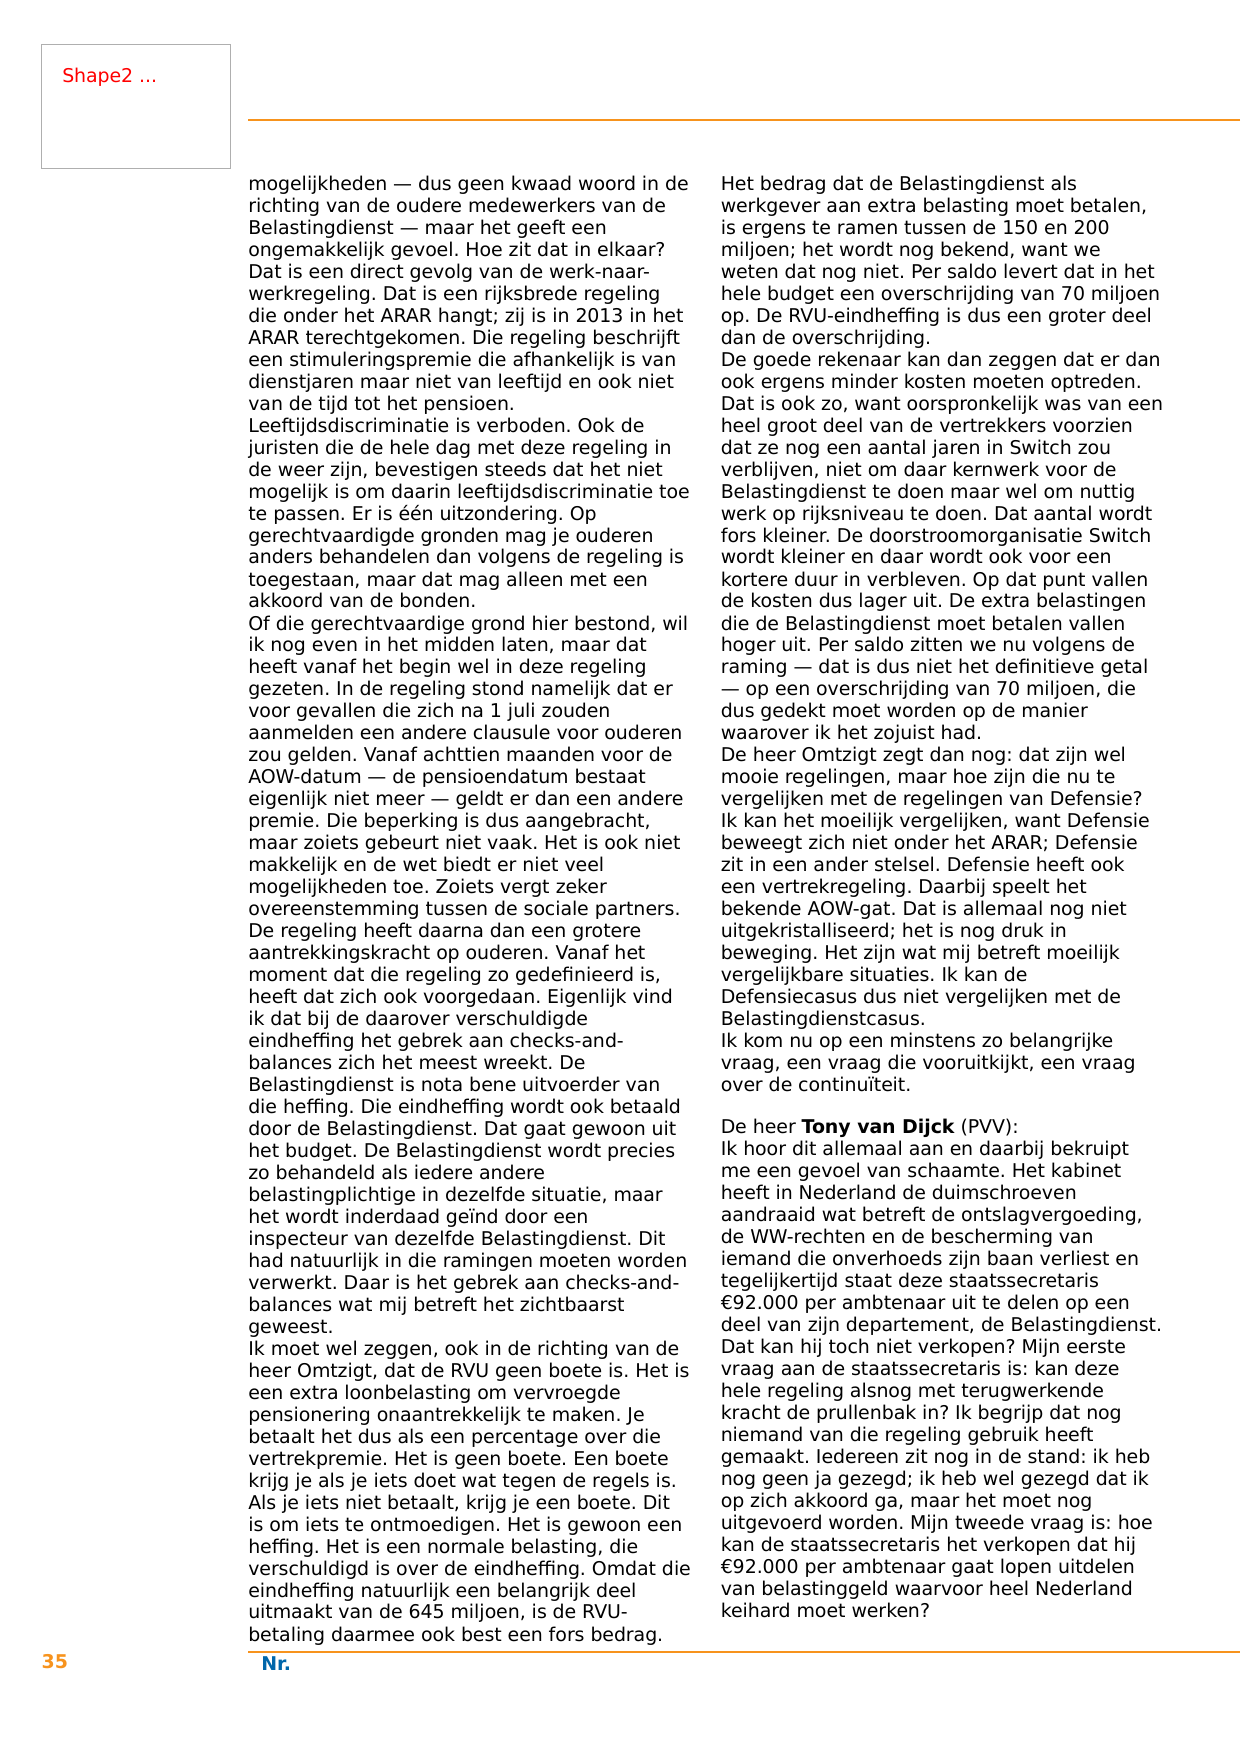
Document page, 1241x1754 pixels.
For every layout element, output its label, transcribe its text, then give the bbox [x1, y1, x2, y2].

text Ik moet wel zeggen, ook in de richting van de heer Omtzigt, dat de RVU geen boete is. Het is een extra loonbelasting om vervroegde pensionering onaantrekkelijk te maken. Je betaalt het dus als een percentage over die vertrekpremie. Het is geen boete. Een boete krijg je als je iets doet wat tegen de regels is. Als je iets niet betaalt, krijg je een boete. Dit is om iets te ontmoedigen. Het is gewoon een heffing. Het is een normale belasting, die verschuldigd is over de eindheffing. Omdat die eindheffing natuurlijk een belangrijk deel uitmaakt van de 645 miljoen, is de RVU-betaling daarmee ook best een fors bedrag. [248, 1338, 691, 1645]
text Of die gerechtvaardige grond hier bestond, wil ik nog even in het midden laten, maar dat heeft vanaf het begin wel in deze regeling gezeten. In de regeling stond namelijk dat er voor gevallen die zich na 1 juli zouden aanmelden een andere clausule voor ouderen zou gelden. Vanaf achttien maanden voor de AOW-datum — de pensioendatum bestaat eigenlijk niet meer — geldt er dan een andere premie. Die beperking is dus aangebracht, maar zoiets gebeurt niet vaak. Het is ook niet makkelijk en de wet biedt er niet veel mogelijkheden toe. Zoiets vergt zeker overeenstemming tussen de sociale partners. [248, 612, 691, 920]
text Ik kom nu op een minstens zo belangrijke vraag, een vraag die vooruitkijkt, een vraag over de continuïteit. [721, 1030, 1163, 1096]
text Het bedrag dat de Belastingdienst als werkgever aan extra belasting moet betalen, is ergens te ramen tussen de 150 en 200 miljoen; het wordt nog bekend, want we weten dat nog niet. Per saldo levert dat in het hele budget een overschrijding van 70 miljoen op. De RVU-eindheffing is dus een groter deel dan de overschrijding. [721, 173, 1163, 349]
text mogelijkheden — dus geen kwaad woord in de richting van de oudere medewerkers van de Belastingdienst — maar het geeft een ongemakkelijk gevoel. Hoe zit dat in elkaar? Dat is een direct gevolg van de werk-naar-werkregeling. Dat is een rijksbrede regeling die onder het ARAR hangt; zij is in 2013 in het ARAR terechtgekomen. Die regeling beschrijft een stimuleringspremie die afhankelijk is van dienstjaren maar niet van leeftijd en ook niet van de tijd tot het pensioen. Leeftijdsdiscriminatie is verboden. Ook de juristen die de hele dag met deze regeling in de weer zijn, bevestigen steeds dat het niet mogelijk is om daarin leeftijdsdiscriminatie toe te passen. Er is één uitzondering. Op gerechtvaardigde gronden mag je ouderen anders behandelen dan volgens de regeling is toegestaan, maar dat mag alleen met een akkoord van de bonden. [248, 173, 691, 612]
text Ik hoor dit allemaal aan en daarbij bekruipt me een gevoel van schaamte. Het kabinet heeft in Nederland de duimschroeven aandraaid wat betreft de ontslagvergoeding, de WW-rechten en de bescherming van iemand die onverhoeds zijn baan verliest en tegelijkertijd staat deze staatssecretaris €92.000 per ambtenaar uit te delen op een deel van zijn departement, de Belastingdienst. Dat kan hij toch niet verkopen? Mijn eerste vraag aan de staatssecretaris is: kan deze hele regeling alsnog met terugwerkende kracht de prullenbak in? Ik begrijp dat nog niemand van die regeling gebruik heeft gemaakt. Iedereen zit nog in de stand: ik heb nog geen ja gezegd; ik heb wel gezegd dat ik op zich akkoord ga, maar het moet nog uitgevoerd worden. Mijn tweede vraag is: hoe kan de staatssecretaris het verkopen dat hij €92.000 per ambtenaar gaat lopen uitdelen van belastinggeld waarvoor heel Nederland keihard moet werken? [721, 1138, 1163, 1621]
text De regeling heeft daarna dan een grotere aantrekkingskracht op ouderen. Vanaf het moment dat die regeling zo gedefinieerd is, heeft dat zich ook voorgedaan. Eigenlijk vind ik dat bij de daarover verschuldigde eindheffing het gebrek aan checks-and-balances zich het meest wreekt. De Belastingdienst is nota bene uitvoerder van die heffing. Die eindheffing wordt ook betaald door de Belastingdienst. Dat gaat gewoon uit het budget. De Belastingdienst wordt precies zo behandeld als iedere andere belastingplichtige in dezelfde situatie, maar het wordt inderdaad geïnd door een inspecteur van dezelfde Belastingdienst. Dit had natuurlijk in die ramingen moeten worden verwerkt. Daar is het gebrek aan checks-and-balances wat mij betreft het zichtbaarst geweest. [248, 920, 691, 1338]
text De heer Tony van Dijck (PVV): [721, 1116, 1163, 1138]
text De heer Omtzigt zegt dan nog: dat zijn wel mooie regelingen, maar hoe zijn die nu te vergelijken met de regelingen van Defensie? Ik kan het moeilijk vergelijken, want Defensie beweegt zich niet onder het ARAR; Defensie zit in een ander stelsel. Defensie heeft ook een vertrekregeling. Daarbij speelt het bekende AOW-gat. Dat is allemaal nog niet uitgekristalliseerd; het is nog druk in beweging. Het zijn wat mij betreft moeilijk vergelijkbare situaties. Ik kan de Defensiecasus dus niet vergelijken met de Belastingdienstcasus. [721, 744, 1163, 1030]
text De goede rekenaar kan dan zeggen dat er dan ook ergens minder kosten moeten optreden. Dat is ook zo, want oorspronkelijk was van een heel groot deel van de vertrekkers voorzien dat ze nog een aantal jaren in Switch zou verblijven, niet om daar kernwerk voor de Belastingdienst te doen maar wel om nuttig werk op rijksniveau te doen. Dat aantal wordt fors kleiner. De doorstroomorganisatie Switch wordt kleiner en daar wordt ook voor een kortere duur in verbleven. Op dat punt vallen de kosten dus lager uit. De extra belastingen die de Belastingdienst moet betalen vallen hoger uit. Per saldo zitten we nu volgens de raming — dat is dus niet het definitieve getal — op een overschrijding van 70 miljoen, die dus gedekt moet worden op de manier waarover ik het zojuist had. [721, 349, 1163, 744]
